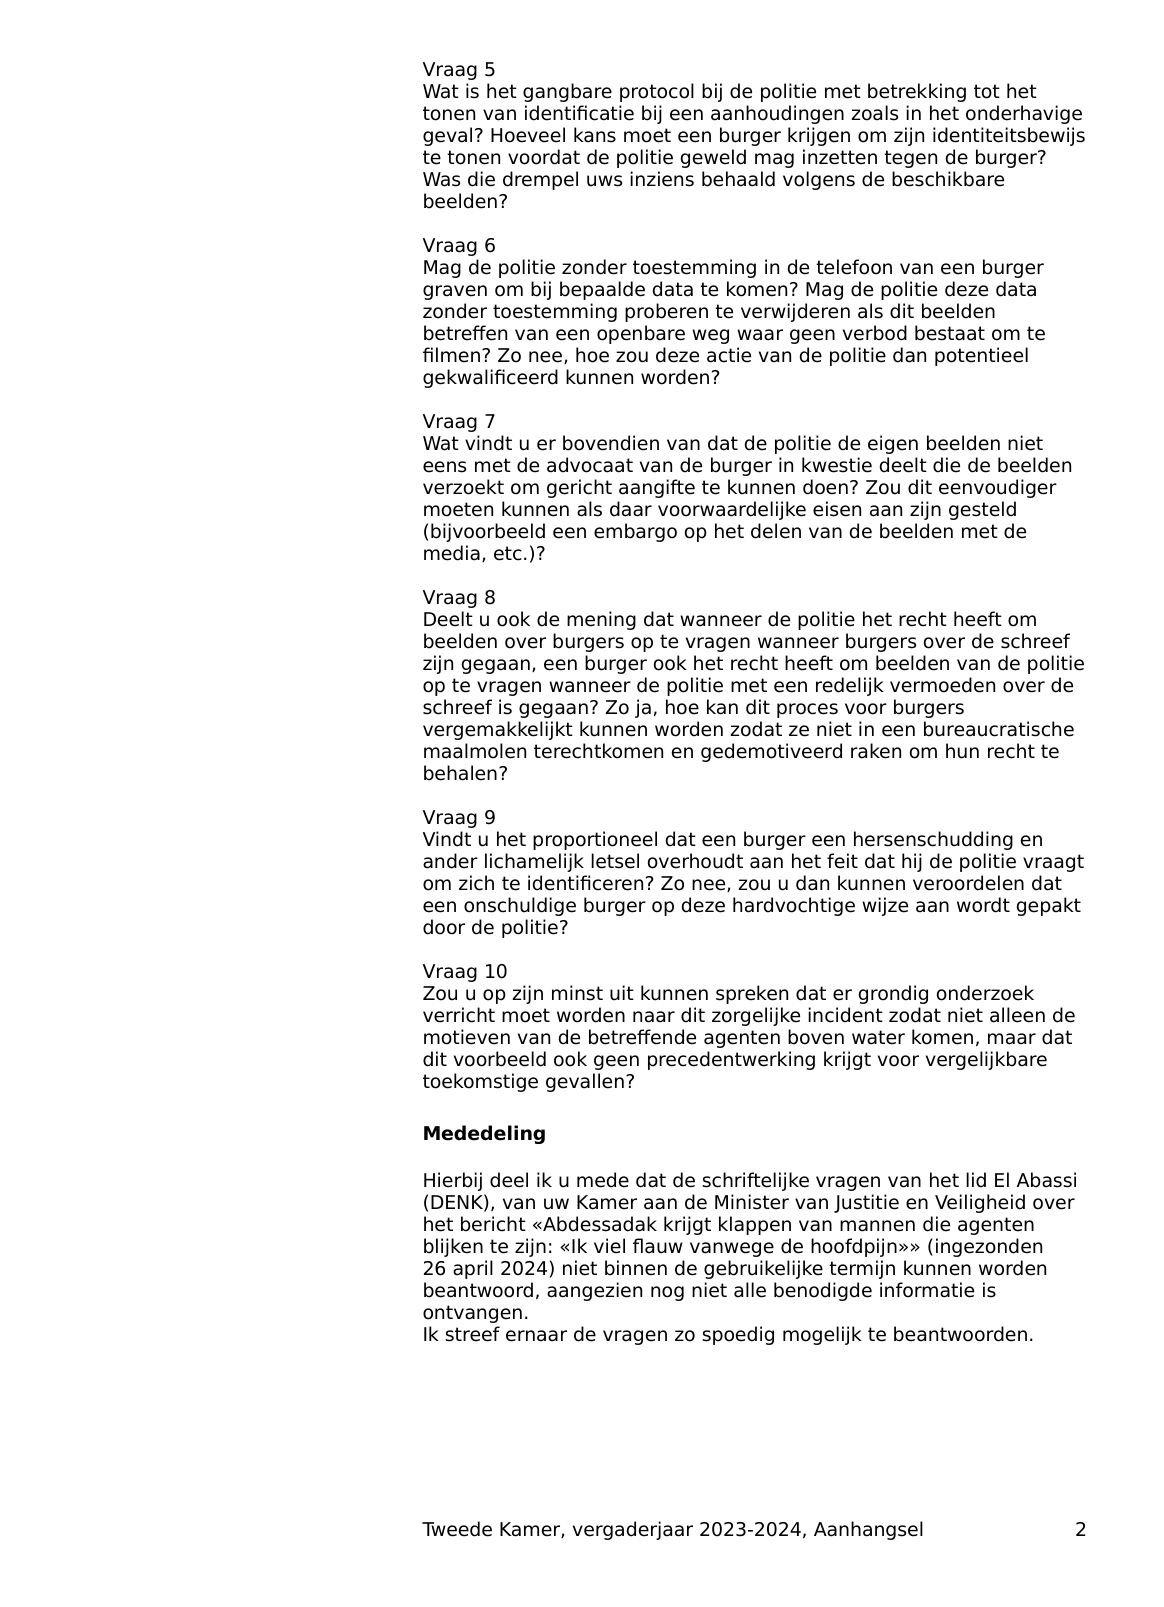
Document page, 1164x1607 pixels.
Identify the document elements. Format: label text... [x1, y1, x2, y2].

text Vraag 6 [422, 235, 1087, 257]
text Mag de politie zonder toestemming in de telefoon van een burger graven om bij bepaalde data te komen? Mag de politie deze data zonder toestemming proberen te verwijderen als dit beelden betreffen van een openbare weg waar geen verbod bestaat om te filmen? Zo nee, hoe zou deze actie van de politie dan potentieel gekwalificeerd kunnen worden? [422, 257, 1087, 389]
text Wat is het gangbare protocol bij de politie met betrekking tot het tonen van identificatie bij een aanhoudingen zoals in het onderhavige geval? Hoeveel kans moet een burger krijgen om zijn identiteitsbewijs te tonen voordat de politie geweld mag inzetten tegen de burger? Was die drempel uws inziens behaald volgens de beschikbare beelden? [422, 81, 1087, 213]
text Hierbij deel ik u mede dat de schriftelijke vragen van het lid El Abassi (DENK), van uw Kamer aan de Minister van Justitie en Veiligheid over het bericht «Abdessadak krijgt klappen van mannen die agenten blijken te zijn: «Ik viel flauw vanwege de hoofdpijn»» (ingezonden 26 april 2024) niet binnen de gebruikelijke termijn kunnen worden beantwoord, aangezien nog niet alle benodigde informatie is ontvangen. [422, 1170, 1087, 1324]
text Deelt u ook de mening dat wanneer de politie het recht heeft om beelden over burgers op te vragen wanneer burgers over de schreef zijn gegaan, een burger ook het recht heeft om beelden van de politie op te vragen wanneer de politie met een redelijk vermoeden over de schreef is gegaan? Zo ja, hoe kan dit proces voor burgers vergemakkelijkt kunnen worden zodat ze niet in een bureaucratische maalmolen terechtkomen en gedemotiveerd raken om hun recht te behalen? [422, 609, 1087, 785]
text Vraag 8 [422, 587, 1087, 609]
text Vindt u het proportioneel dat een burger een hersenschudding en ander lichamelijk letsel overhoudt aan het feit dat hij de politie vraagt om zich te identificeren? Zo nee, zou u dan kunnen veroordelen dat een onschuldige burger op deze hardvochtige wijze aan wordt gepakt door de politie? [422, 829, 1087, 939]
text Vraag 10 [422, 961, 1087, 983]
text Ik streef ernaar de vragen zo spoedig mogelijk te beantwoorden. [422, 1324, 1087, 1346]
text Vraag 7 [422, 411, 1087, 433]
text Wat vindt u er bovendien van dat de politie de eigen beelden niet eens met de advocaat van de burger in kwestie deelt die de beelden verzoekt om gericht aangifte te kunnen doen? Zou dit eenvoudiger moeten kunnen als daar voorwaardelijke eisen aan zijn gesteld (bijvoorbeeld een embargo op het delen van de beelden met de media, etc.)? [422, 433, 1087, 565]
text Vraag 5 [422, 59, 1087, 81]
text Vraag 9 [422, 807, 1087, 829]
subtitle Mededeling [422, 1123, 1087, 1145]
text Zou u op zijn minst uit kunnen spreken dat er grondig onderzoek verricht moet worden naar dit zorgelijke incident zodat niet alleen de motieven van de betreffende agenten boven water komen, maar dat dit voorbeeld ook geen precedentwerking krijgt voor vergelijkbare toekomstige gevallen? [422, 983, 1087, 1093]
